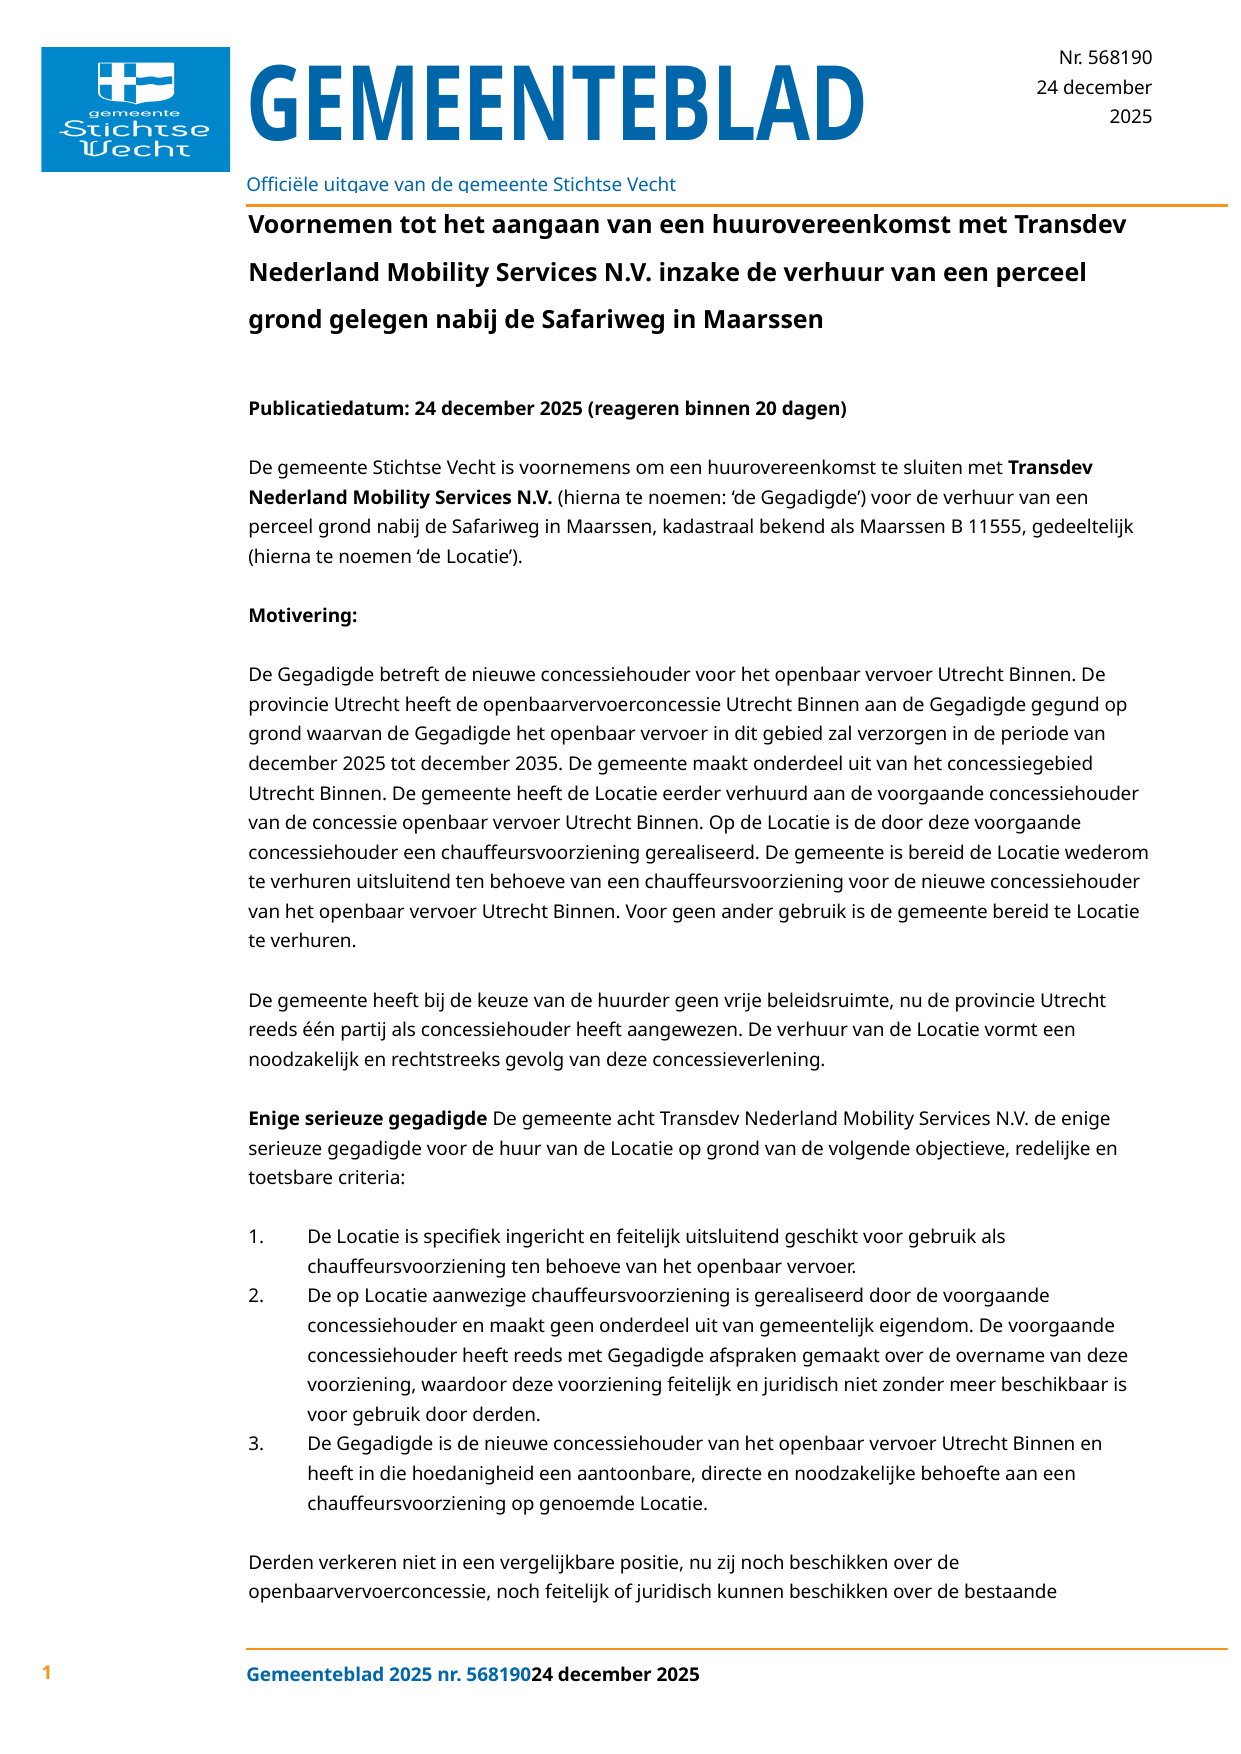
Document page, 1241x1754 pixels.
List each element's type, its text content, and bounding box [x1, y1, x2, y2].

text Voornemen tot het aangaan van een huurovereenkomst met Transdev Nederland Mobility Services N.V. inzake de verhuur van een perceel grond gelegen nabij de Safariweg in Maarssen [248, 207, 1152, 336]
text Derden verkeren niet in een vergelijkbare positie, nu zij noch beschikken over de openbaarvervoerconcessie, noch feitelijk of juridisch kunnen beschikken over de bestaande [248, 1549, 1152, 1604]
picture [99, 63, 135, 101]
text Motivering: [248, 602, 1152, 628]
text De Gegadigde betreft de nieuwe concessiehouder voor het openbaar vervoer Utrecht Binnen. De provincie Utrecht heeft de openbaarvervoerconcessie Utrecht Binnen aan de Gegadigde gegund op grond waarvan de Gegadigde het openbaar vervoer in dit gebied zal verzorgen in de periode van december 2025 tot december 2035. De gemeente maakt onderdeel uit van het concessiegebied Utrecht Binnen. De gemeente heeft de Locatie eerder verhuurd aan de voorgaande concessiehouder van de concessie openbaar vervoer Utrecht Binnen. Op de Locatie is de door deze voorgaande concessiehouder een chauffeursvoorziening gerealiseerd. De gemeente is bereid de Locatie wederom te verhuren uitsluitend ten behoeve van een chauffeursvoorziening voor de nieuwe concessiehouder van het openbaar vervoer Utrecht Binnen. Voor geen ander gebruik is de gemeente bereid te Locatie te verhuren. [248, 661, 1152, 953]
text Publicatiedatum: 24 december 2025 (reageren binnen 20 dagen) [248, 395, 1152, 421]
text De gemeente heeft bij de keuze van de huurder geen vrije beleidsruimte, nu de provincie Utrecht reeds één partij als concessiehouder heeft aangewezen. De verhuur van de Locatie vormt een noodzakelijk en rechtstreeks gevolg van deze concessieverlening. [248, 987, 1152, 1072]
list De Locatie is specifiek ingericht en feitelijk uitsluitend geschikt voor gebruik als chauffeursvoorziening ten behoeve van het openbaar vervoer. [248, 1223, 1152, 1279]
text De gemeente Stichtse Vecht is voornemens om een huurovereenkomst te sluiten met Transdev Nederland Mobility Services N.V. (hierna te noemen: ‘de Gegadigde’) voor de verhuur van een perceel grond nabij de Safariweg in Maarssen, kadastraal bekend als Maarssen B 11555, gedeeltelijk (hierna te noemen ‘de Locatie’). [248, 454, 1152, 569]
picture [137, 63, 174, 103]
text Enige serieuze gegadigde De gemeente acht Transdev Nederland Mobility Services N.V. de enige serieuze gegadigde voor de huur van de Locatie op grond van de volgende objectieve, redelijke en toetsbare criteria: [248, 1105, 1152, 1190]
list De Gegadigde is de nieuwe concessiehouder van het openbaar vervoer Utrecht Binnen en heeft in die hoedanigheid een aantoonbare, directe en noodzakelijke behoefte aan een chauffeursvoorziening op genoemde Locatie. [248, 1431, 1152, 1515]
list De op Locatie aanwezige chauffeursvoorziening is gerealiseerd door de voorgaande concessiehouder en maakt geen onderdeel uit van gemeentelijk eigendom. De voorgaande concessiehouder heeft reeds met Gegadigde afspraken gemaakt over de overname van deze voorziening, waardoor deze voorziening feitelijk en juridisch niet zonder meer beschikbaar is voor gebruik door derden. [248, 1283, 1152, 1427]
